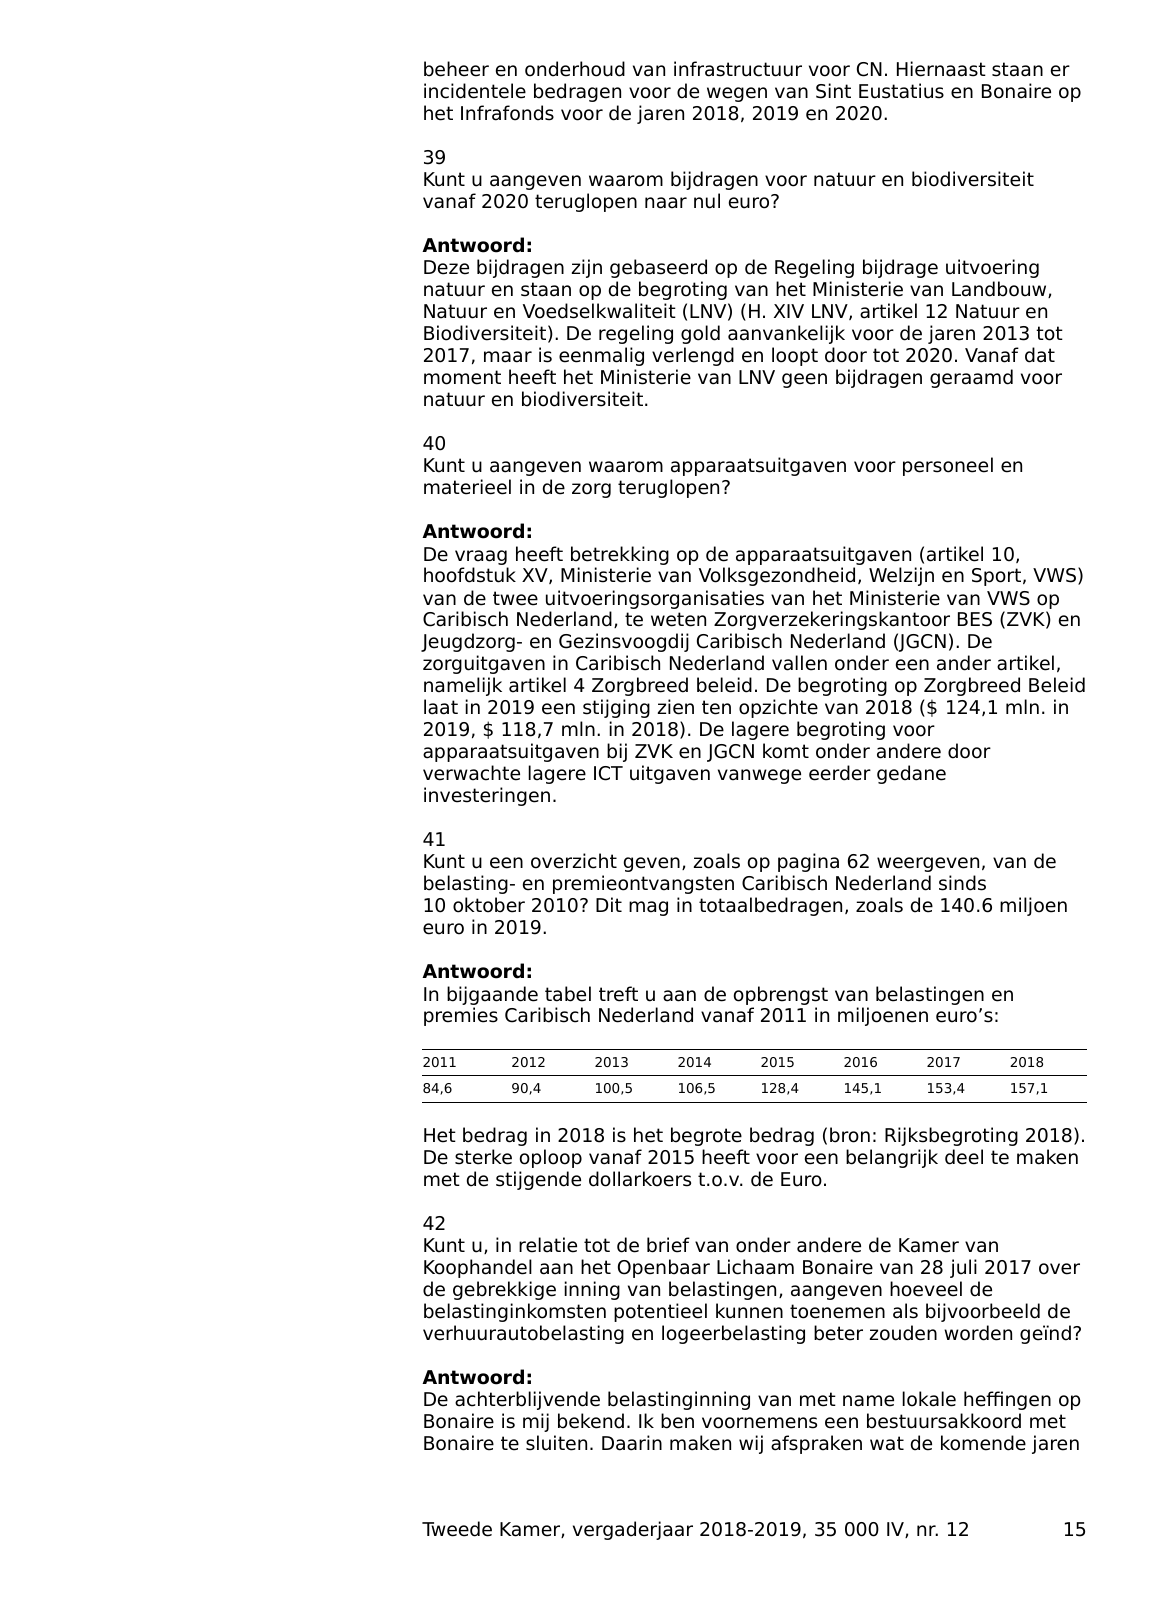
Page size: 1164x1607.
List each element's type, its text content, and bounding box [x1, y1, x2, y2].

text Het bedrag in 2018 is het begrote bedrag (bron: Rijksbegroting 2018). De sterke oploop vanaf 2015 heeft voor een belangrijk deel te maken met de stijgende dollarkoers t.o.v. de Euro. [422, 1125, 1087, 1191]
table_cell 128,4 [754, 1076, 837, 1102]
table_cell 153,4 [920, 1076, 1003, 1102]
text Antwoord: [422, 961, 1087, 983]
text Kunt u, in relatie tot de brief van onder andere de Kamer van Koophandel aan het Openbaar Lichaam Bonaire van 28 juli 2017 over de gebrekkige inning van belastingen, aangeven hoeveel de belastinginkomsten potentieel kunnen toenemen als bijvoorbeeld de verhuurautobelasting en logeerbelasting beter zouden worden geïnd? [422, 1235, 1087, 1345]
text Kunt u aangeven waarom apparaatsuitgaven voor personeel en materieel in de zorg teruglopen? [422, 455, 1087, 499]
text 41 [422, 829, 1087, 851]
text De achterblijvende belastinginning van met name lokale heffingen op Bonaire is mij bekend. Ik ben voornemens een bestuursakkoord met Bonaire te sluiten. Daarin maken wij afspraken wat de komende jaren [422, 1389, 1087, 1455]
table_cell 157,1 [1004, 1076, 1087, 1102]
table_cell 145,1 [838, 1076, 920, 1102]
table_header 2016 [838, 1050, 920, 1075]
table_header 2012 [505, 1050, 588, 1075]
text Antwoord: [422, 235, 1087, 257]
text beheer en onderhoud van infrastructuur voor CN. Hiernaast staan er incidentele bedragen voor de wegen van Sint Eustatius en Bonaire op het Infrafonds voor de jaren 2018, 2019 en 2020. [422, 59, 1087, 125]
table_header 2017 [920, 1050, 1003, 1075]
table_cell 106,5 [671, 1076, 754, 1102]
table_header 2018 [1004, 1050, 1087, 1075]
text 40 [422, 433, 1087, 455]
table_header 2011 [422, 1050, 505, 1075]
table_cell 90,4 [505, 1076, 588, 1102]
text Kunt u aangeven waarom bijdragen voor natuur en biodiversiteit vanaf 2020 teruglopen naar nul euro? [422, 169, 1087, 213]
table_header 2015 [754, 1050, 837, 1075]
text De vraag heeft betrekking op de apparaatsuitgaven (artikel 10, hoofdstuk XV, Ministerie van Volksgezondheid, Welzijn en Sport, VWS) van de twee uitvoeringsorganisaties van het Ministerie van VWS op Caribisch Nederland, te weten Zorgverzekeringskantoor BES (ZVK) en Jeugdzorg- en Gezinsvoogdij Caribisch Nederland (JGCN). De zorguitgaven in Caribisch Nederland vallen onder een ander artikel, namelijk artikel 4 Zorgbreed beleid. De begroting op Zorgbreed Beleid laat in 2019 een stijging zien ten opzichte van 2018 ($ 124,1 mln. in 2019, $ 118,7 mln. in 2018). De lagere begroting voor apparaatsuitgaven bij ZVK en JGCN komt onder andere door verwachte lagere ICT uitgaven vanwege eerder gedane investeringen. [422, 543, 1087, 807]
table_header 2013 [588, 1050, 671, 1075]
table_cell 100,5 [588, 1076, 671, 1102]
text Kunt u een overzicht geven, zoals op pagina 62 weergeven, van de belasting- en premieontvangsten Caribisch Nederland sinds 10 oktober 2010? Dit mag in totaalbedragen, zoals de 140.6 miljoen euro in 2019. [422, 851, 1087, 939]
text 42 [422, 1213, 1087, 1235]
table_cell 84,6 [422, 1076, 505, 1102]
text 39 [422, 147, 1087, 169]
text In bijgaande tabel treft u aan de opbrengst van belastingen en premies Caribisch Nederland vanaf 2011 in miljoenen euro’s: [422, 983, 1087, 1027]
text Deze bijdragen zijn gebaseerd op de Regeling bijdrage uitvoering natuur en staan op de begroting van het Ministerie van Landbouw, Natuur en Voedselkwaliteit (LNV) (H. XIV LNV, artikel 12 Natuur en Biodiversiteit). De regeling gold aanvankelijk voor de jaren 2013 tot 2017, maar is eenmalig verlengd en loopt door tot 2020. Vanaf dat moment heeft het Ministerie van LNV geen bijdragen geraamd voor natuur en biodiversiteit. [422, 257, 1087, 411]
text Antwoord: [422, 1367, 1087, 1389]
text Antwoord: [422, 521, 1087, 543]
table_header 2014 [671, 1050, 754, 1075]
